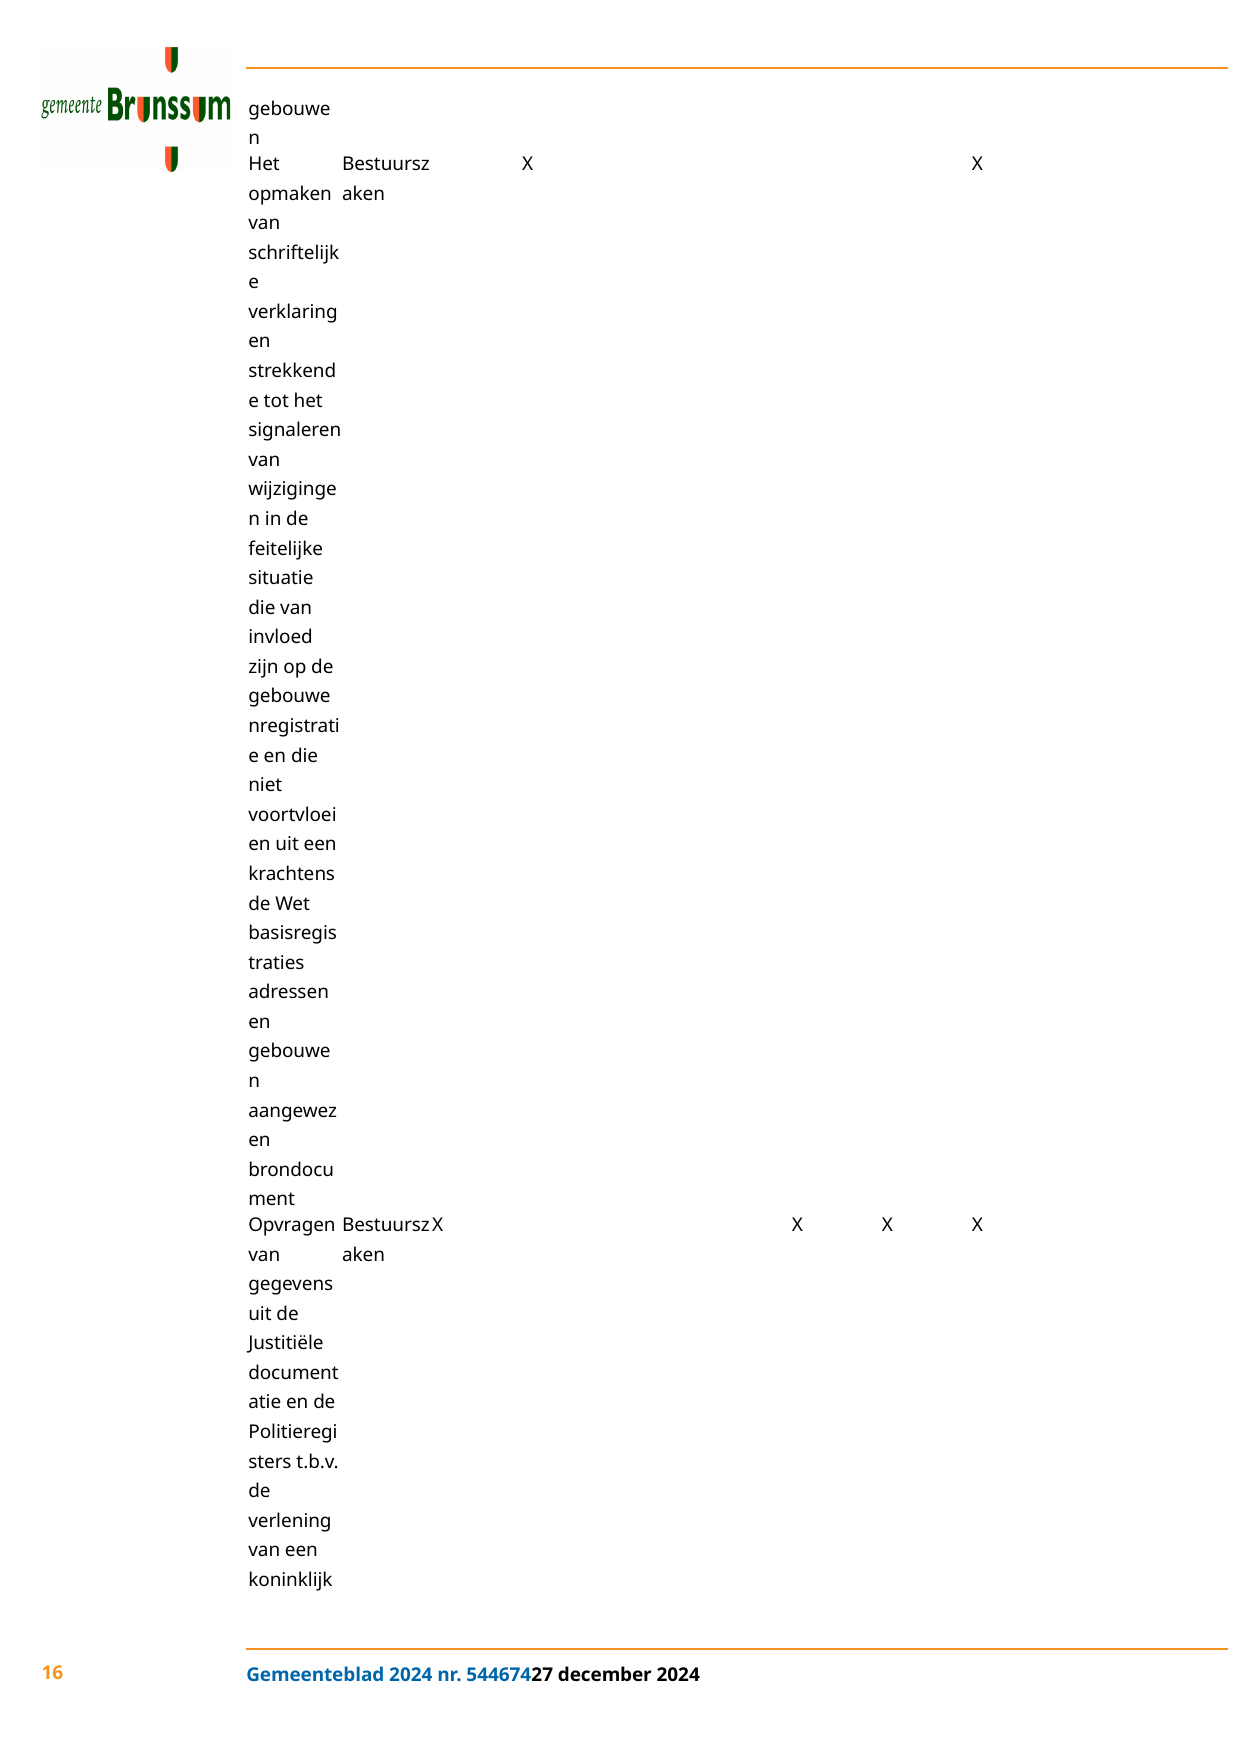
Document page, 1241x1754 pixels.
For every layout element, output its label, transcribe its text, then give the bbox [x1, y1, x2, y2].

table_cell Het opmaken van schriftelijke verklaringen strekkende tot het signaleren van wijzigingen in de feitelijke situatie die van invloed zijn op de gebouwenregistratie en die niet voortvloeien uit een krachtens de Wet basisregistraties adressen en gebouwen aangewezen brondocument [248, 150, 342, 1211]
table_cell [882, 150, 972, 1211]
table_cell X [432, 1211, 522, 1592]
table_cell [522, 95, 612, 150]
table_cell Bestuurszaken [342, 150, 432, 1211]
table_cell [702, 95, 792, 150]
table_cell [612, 95, 702, 150]
table_cell [792, 150, 882, 1211]
table_cell X [972, 150, 1062, 1211]
table_cell [1062, 95, 1152, 150]
table_cell [702, 1211, 792, 1592]
table_cell [972, 95, 1062, 150]
table_cell gebouwen [248, 95, 342, 150]
table_cell X [882, 1211, 972, 1592]
table_cell [792, 95, 882, 150]
table_cell [612, 150, 702, 1211]
table_cell [522, 1211, 612, 1592]
table_cell Bestuurszaken [342, 1211, 432, 1592]
table_cell [432, 150, 522, 1211]
table_cell [342, 95, 432, 150]
table_cell X [792, 1211, 882, 1592]
table_cell [1062, 150, 1152, 1211]
table_cell X [972, 1211, 1062, 1592]
table_cell [432, 95, 522, 150]
table_cell X [522, 150, 612, 1211]
table_cell Opvragen van gegevens uit de Justitiële documentatie en de Politieregisters t.b.v. de verlening van een koninklijk [248, 1211, 342, 1592]
table_cell [882, 95, 972, 150]
table_cell [1062, 1211, 1152, 1592]
table_cell [702, 150, 792, 1211]
picture [41, 47, 231, 172]
table_cell [612, 1211, 702, 1592]
